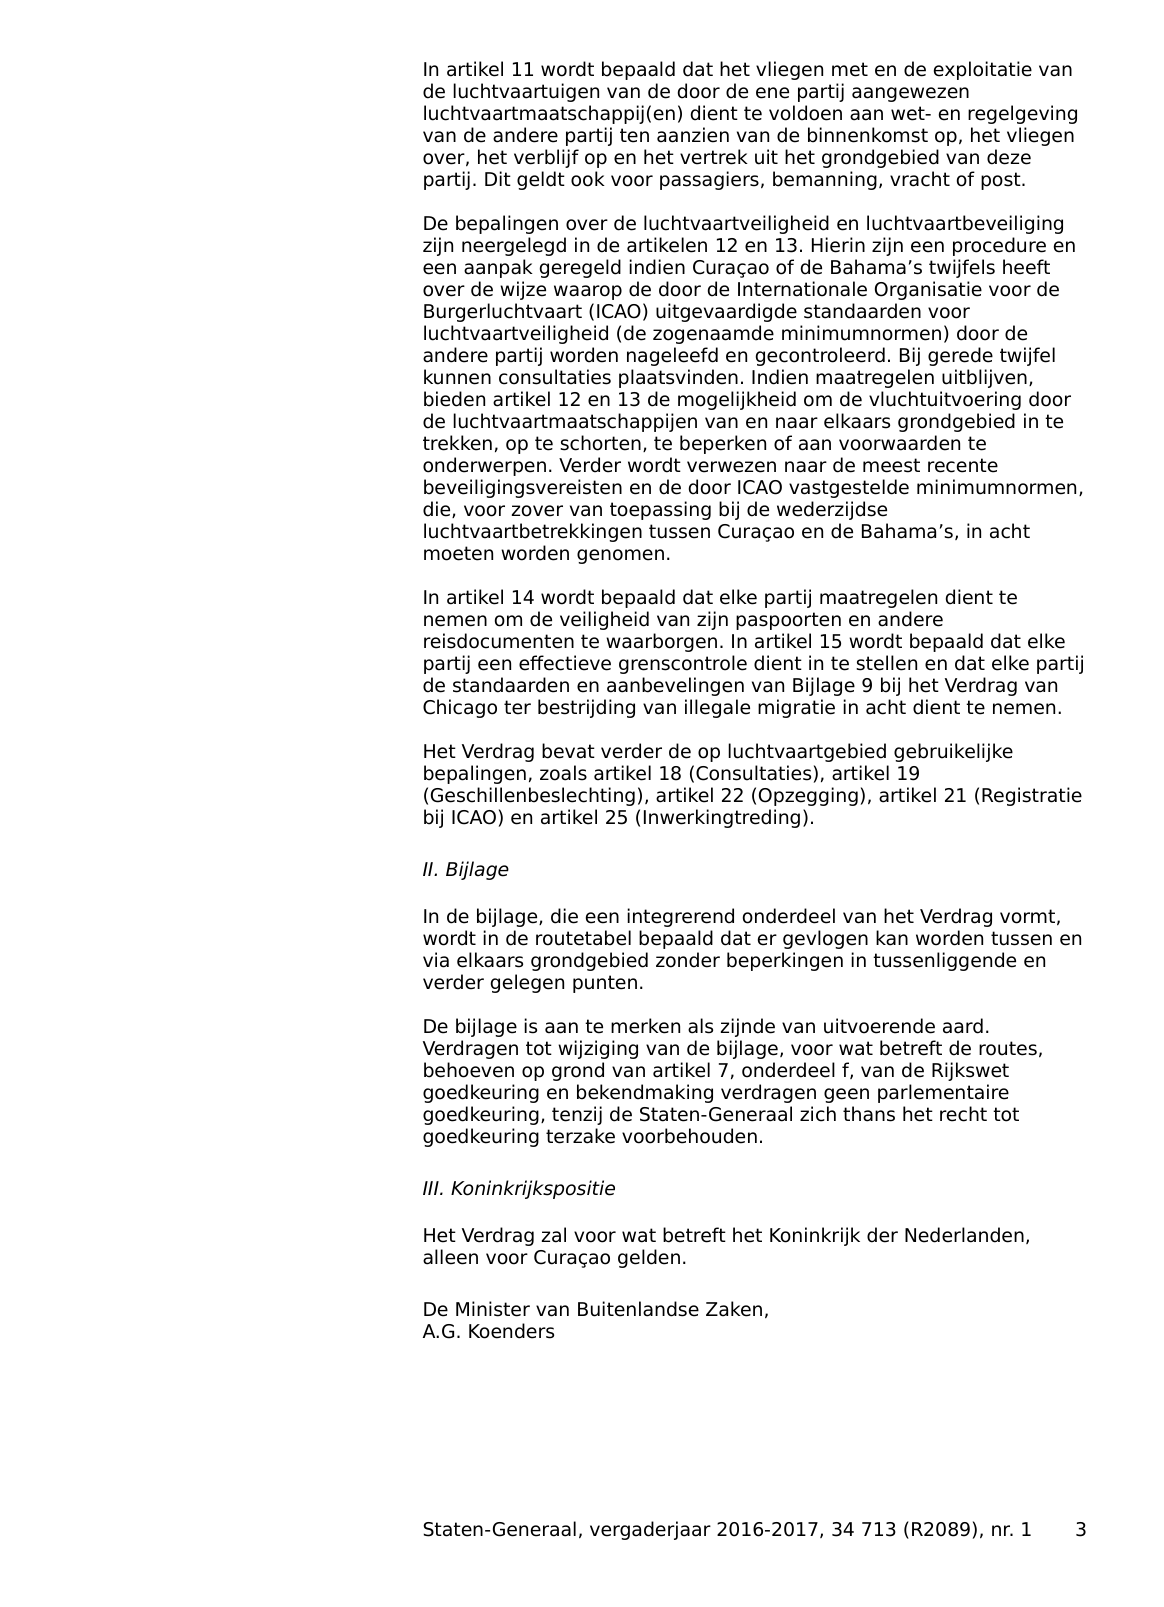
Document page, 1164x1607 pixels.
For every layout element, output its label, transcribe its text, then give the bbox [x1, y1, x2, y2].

text De bijlage is aan te merken als zijnde van uitvoerende aard. Verdragen tot wijziging van de bijlage, voor wat betreft de routes, behoeven op grond van artikel 7, onderdeel f, van de Rijkswet goedkeuring en bekendmaking verdragen geen parlementaire goedkeuring, tenzij de Staten-Generaal zich thans het recht tot goedkeuring terzake voorbehouden. [422, 1016, 1087, 1148]
text In artikel 14 wordt bepaald dat elke partij maatregelen dient te nemen om de veiligheid van zijn paspoorten en andere reisdocumenten te waarborgen. In artikel 15 wordt bepaald dat elke partij een effectieve grenscontrole dient in te stellen en dat elke partij de standaarden en aanbevelingen van Bijlage 9 bij het Verdrag van Chicago ter bestrijding van illegale migratie in acht dient te nemen. [422, 587, 1087, 719]
text De bepalingen over de luchtvaartveiligheid en luchtvaartbeveiliging zijn neergelegd in de artikelen 12 en 13. Hierin zijn een procedure en een aanpak geregeld indien Curaçao of de Bahama’s twijfels heeft over de wijze waarop de door de Internationale Organisatie voor de Burgerluchtvaart (ICAO) uitgevaardigde standaarden voor luchtvaartveiligheid (de zogenaamde minimumnormen) door de andere partij worden nageleefd en gecontroleerd. Bij gerede twijfel kunnen consultaties plaatsvinden. Indien maatregelen uitblijven, bieden artikel 12 en 13 de mogelijkheid om de vluchtuitvoering door de luchtvaartmaatschappijen van en naar elkaars grondgebied in te trekken, op te schorten, te beperken of aan voorwaarden te onderwerpen. Verder wordt verwezen naar de meest recente beveiligingsvereisten en de door ICAO vastgestelde minimumnormen, die, voor zover van toepassing bij de wederzijdse luchtvaartbetrekkingen tussen Curaçao en de Bahama’s, in acht moeten worden genomen. [422, 213, 1087, 565]
subtitle III. Koninkrijkspositie [422, 1178, 1087, 1200]
subtitle II. Bijlage [422, 859, 1087, 881]
text Het Verdrag bevat verder de op luchtvaartgebied gebruikelijke bepalingen, zoals artikel 18 (Consultaties), artikel 19 (Geschillenbeslechting), artikel 22 (Opzegging), artikel 21 (Registratie bij ICAO) en artikel 25 (Inwerkingtreding). [422, 741, 1087, 829]
text De Minister van Buitenlandse Zaken, A.G. Koenders [422, 1299, 1087, 1343]
text In artikel 11 wordt bepaald dat het vliegen met en de exploitatie van de luchtvaartuigen van de door de ene partij aangewezen luchtvaartmaatschappij(en) dient te voldoen aan wet- en regelgeving van de andere partij ten aanzien van de binnenkomst op, het vliegen over, het verblijf op en het vertrek uit het grondgebied van deze partij. Dit geldt ook voor passagiers, bemanning, vracht of post. [422, 59, 1087, 191]
text Het Verdrag zal voor wat betreft het Koninkrijk der Nederlanden, alleen voor Curaçao gelden. [422, 1225, 1087, 1269]
text In de bijlage, die een integrerend onderdeel van het Verdrag vormt, wordt in de routetabel bepaald dat er gevlogen kan worden tussen en via elkaars grondgebied zonder beperkingen in tussenliggende en verder gelegen punten. [422, 906, 1087, 994]
